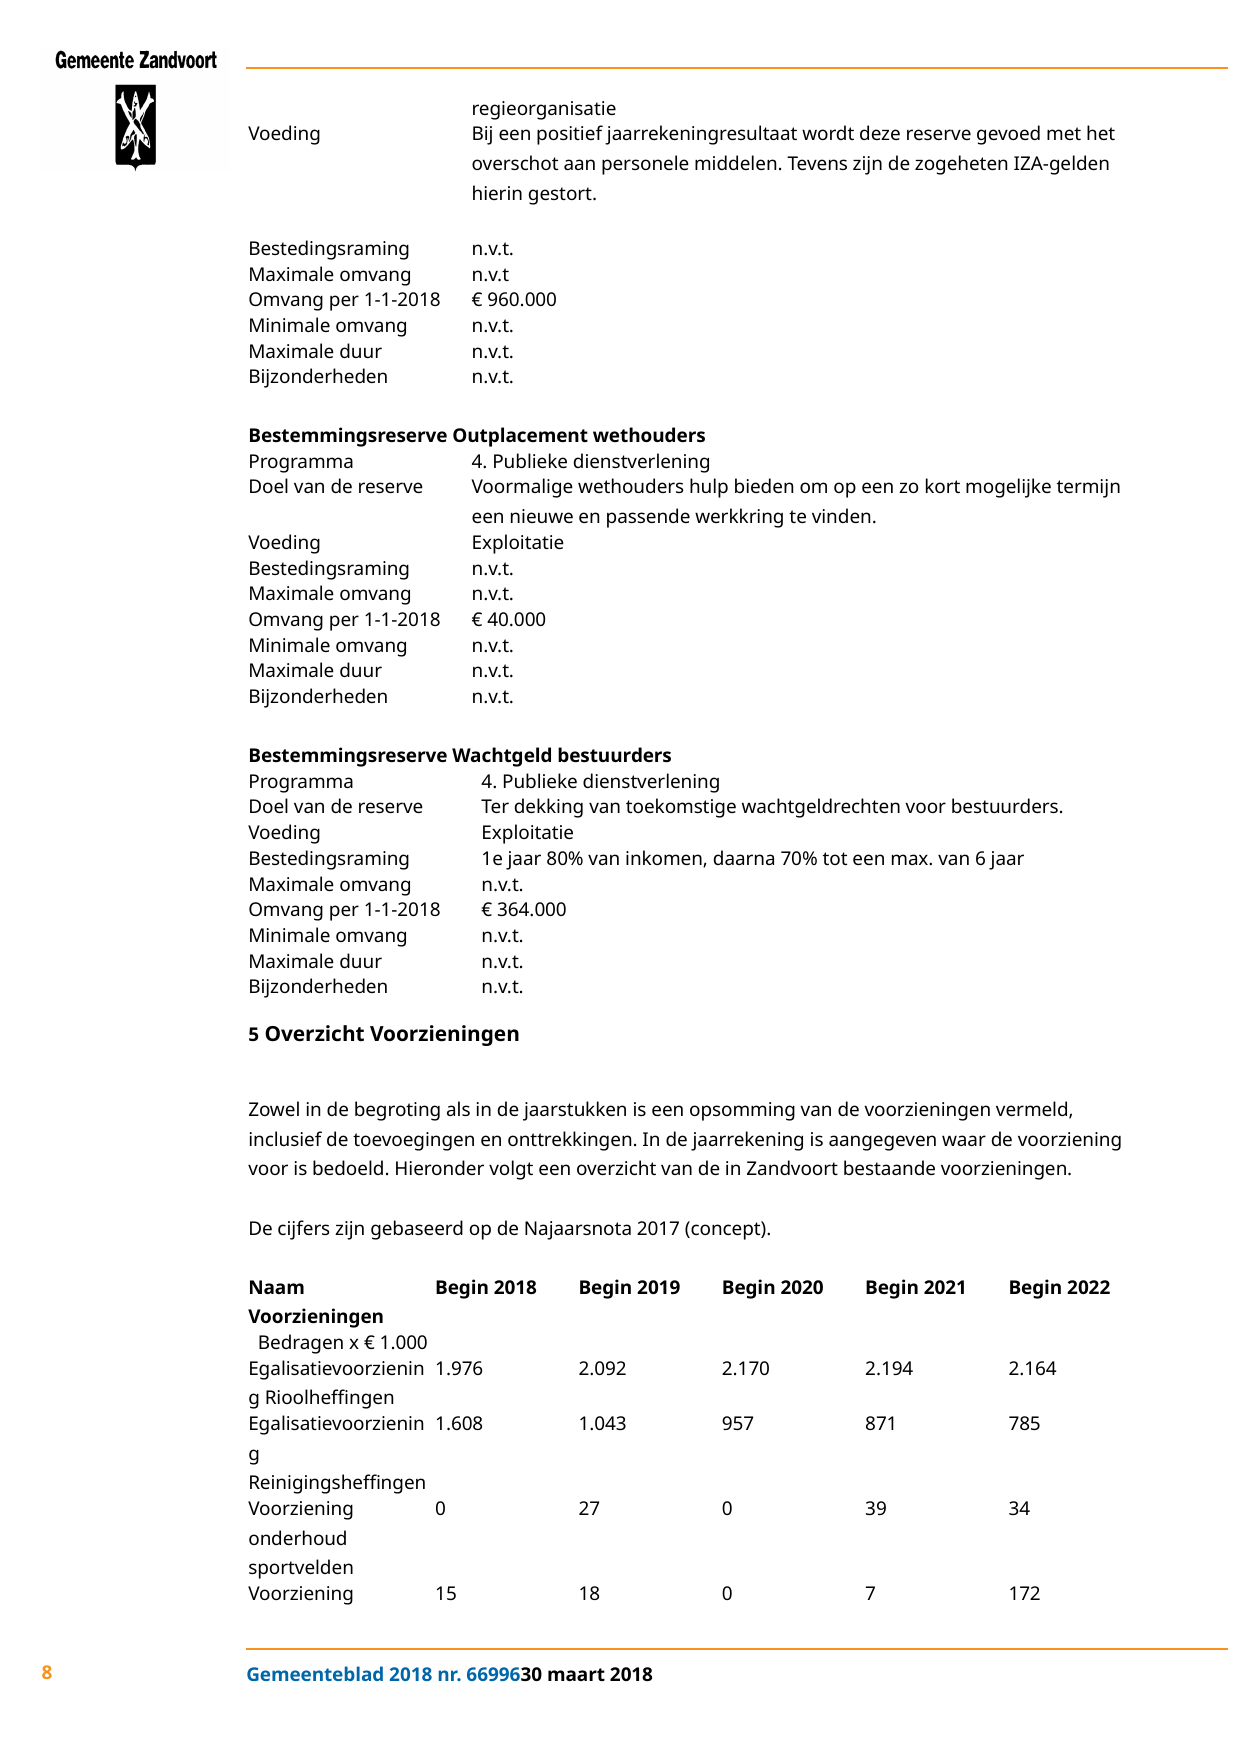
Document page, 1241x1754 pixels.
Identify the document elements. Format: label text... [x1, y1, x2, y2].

table_cell [578, 1329, 722, 1355]
table_cell 15 [435, 1580, 578, 1606]
table_cell 2.164 [1008, 1355, 1152, 1410]
table_cell 0 [435, 1495, 578, 1580]
table_cell Egalisatievoorziening Reinigingsheffingen [248, 1410, 435, 1495]
table_cell Ter dekking van toekomstige wachtgeldrechten voor bestuurders. [481, 794, 1152, 819]
table_cell 2.092 [578, 1355, 722, 1410]
table_cell Programma [248, 768, 481, 793]
table_cell 1e jaar 80% van inkomen, daarna 70% tot een max. van 6 jaar [481, 845, 1152, 871]
table_cell Voorziening [248, 1580, 435, 1606]
table_cell n.v.t. [481, 974, 1152, 999]
table_cell n.v.t. [471, 555, 1152, 581]
table_cell [435, 1329, 578, 1355]
table_cell n.v.t. [481, 948, 1152, 974]
table_header Begin 2020 [722, 1274, 865, 1329]
table_cell 4. Publieke dienstverlening [471, 448, 1152, 474]
table_cell n.v.t. [471, 312, 1152, 338]
table_cell € 960.000 [471, 286, 1152, 312]
table_header Begin 2019 [578, 1274, 722, 1329]
table_cell n.v.t. [471, 658, 1152, 683]
table_cell [248, 95, 471, 121]
table_cell Bestedingsraming [248, 555, 471, 581]
table_cell Bedragen x € 1.000 [248, 1329, 435, 1355]
table_cell 39 [865, 1495, 1008, 1580]
table_cell Voeding [248, 819, 481, 845]
table_cell Exploitatie [471, 529, 1152, 555]
table_cell Voeding [248, 529, 471, 555]
table_cell Omvang per 1-1-2018 [248, 896, 481, 922]
table_cell 4. Publieke dienstverlening [481, 768, 1152, 793]
table_cell Minimale omvang [248, 312, 471, 338]
table_cell 0 [722, 1495, 865, 1580]
table_cell 7 [865, 1580, 1008, 1606]
text 5 Overzicht Voorzieningen [248, 1019, 1152, 1047]
table_header Naam Voorzieningen [248, 1274, 435, 1329]
table_cell Bestedingsraming [248, 235, 471, 261]
table_cell Voeding [248, 121, 471, 235]
table_header Bestemmingsreserve Wachtgeld bestuurders [248, 742, 1152, 768]
table_cell n.v.t. [471, 684, 1152, 709]
table_cell Minimale omvang [248, 922, 481, 948]
table_cell 18 [578, 1580, 722, 1606]
table_header Begin 2021 [865, 1274, 1008, 1329]
table_header Begin 2018 [435, 1274, 578, 1329]
table_cell Maximale omvang [248, 871, 481, 896]
table_cell 1.608 [435, 1410, 578, 1495]
table_cell 957 [722, 1410, 865, 1495]
table_cell 2.170 [722, 1355, 865, 1410]
table_cell [722, 1329, 865, 1355]
table_cell Maximale duur [248, 948, 481, 974]
table_cell Programma [248, 448, 471, 474]
table_header Bestemmingsreserve Outplacement wethouders [248, 422, 1152, 448]
table_cell 1.043 [578, 1410, 722, 1495]
table_cell Doel van de reserve [248, 474, 471, 529]
table_cell 0 [722, 1580, 865, 1606]
table_cell Bij een positief jaarrekeningresultaat wordt deze reserve gevoed met het overschot aan personele middelen. Tevens zijn de zogeheten IZA-gelden hierin gestort. [471, 121, 1152, 235]
table_cell Minimale omvang [248, 632, 471, 658]
table_cell Voormalige wethouders hulp bieden om op een zo kort mogelijke termijn een nieuwe en passende werkkring te vinden. [471, 474, 1152, 529]
table_cell [1008, 1329, 1152, 1355]
table_cell Exploitatie [481, 819, 1152, 845]
picture [41, 47, 231, 172]
table_cell Bijzonderheden [248, 364, 471, 389]
table_cell 2.194 [865, 1355, 1008, 1410]
table_cell Maximale duur [248, 658, 471, 683]
table_cell 27 [578, 1495, 722, 1580]
table_cell 172 [1008, 1580, 1152, 1606]
table_cell Voorziening onderhoud sportvelden [248, 1495, 435, 1580]
table_cell 1.976 [435, 1355, 578, 1410]
table_cell regieorganisatie [471, 95, 1152, 121]
table_cell Bijzonderheden [248, 684, 471, 709]
text Zowel in de begroting als in de jaarstukken is een opsomming van de voorzieningen vermeld, inclusief de toevoegingen en onttrekkingen. In de jaarrekening is aangegeven waar de voorziening voor is bedoeld. Hieronder volgt een overzicht van de in Zandvoort bestaande voorzieningen. [248, 1096, 1152, 1181]
table_cell Maximale omvang [248, 261, 471, 286]
table_header Begin 2022 [1008, 1274, 1152, 1329]
table_cell Bijzonderheden [248, 974, 481, 999]
table_cell [865, 1329, 1008, 1355]
table_cell n.v.t. [481, 922, 1152, 948]
table_cell 785 [1008, 1410, 1152, 1495]
table_cell n.v.t. [471, 235, 1152, 261]
table_cell Maximale duur [248, 338, 471, 364]
table_cell n.v.t. [471, 338, 1152, 364]
table_cell n.v.t. [481, 871, 1152, 896]
table_cell Maximale omvang [248, 581, 471, 606]
table_cell Egalisatievoorziening Rioolheffingen [248, 1355, 435, 1410]
table_cell Doel van de reserve [248, 794, 481, 819]
table_cell 871 [865, 1410, 1008, 1495]
table_cell Bestedingsraming [248, 845, 481, 871]
table_cell n.v.t. [471, 364, 1152, 389]
table_cell € 40.000 [471, 606, 1152, 632]
table_cell Omvang per 1-1-2018 [248, 606, 471, 632]
table_cell n.v.t [471, 261, 1152, 286]
table_cell n.v.t. [471, 632, 1152, 658]
text De cijfers zijn gebaseerd op de Najaarsnota 2017 (concept). [248, 1215, 1152, 1240]
table_cell Omvang per 1-1-2018 [248, 286, 471, 312]
table_cell 34 [1008, 1495, 1152, 1580]
table_cell € 364.000 [481, 896, 1152, 922]
table_cell n.v.t. [471, 581, 1152, 606]
